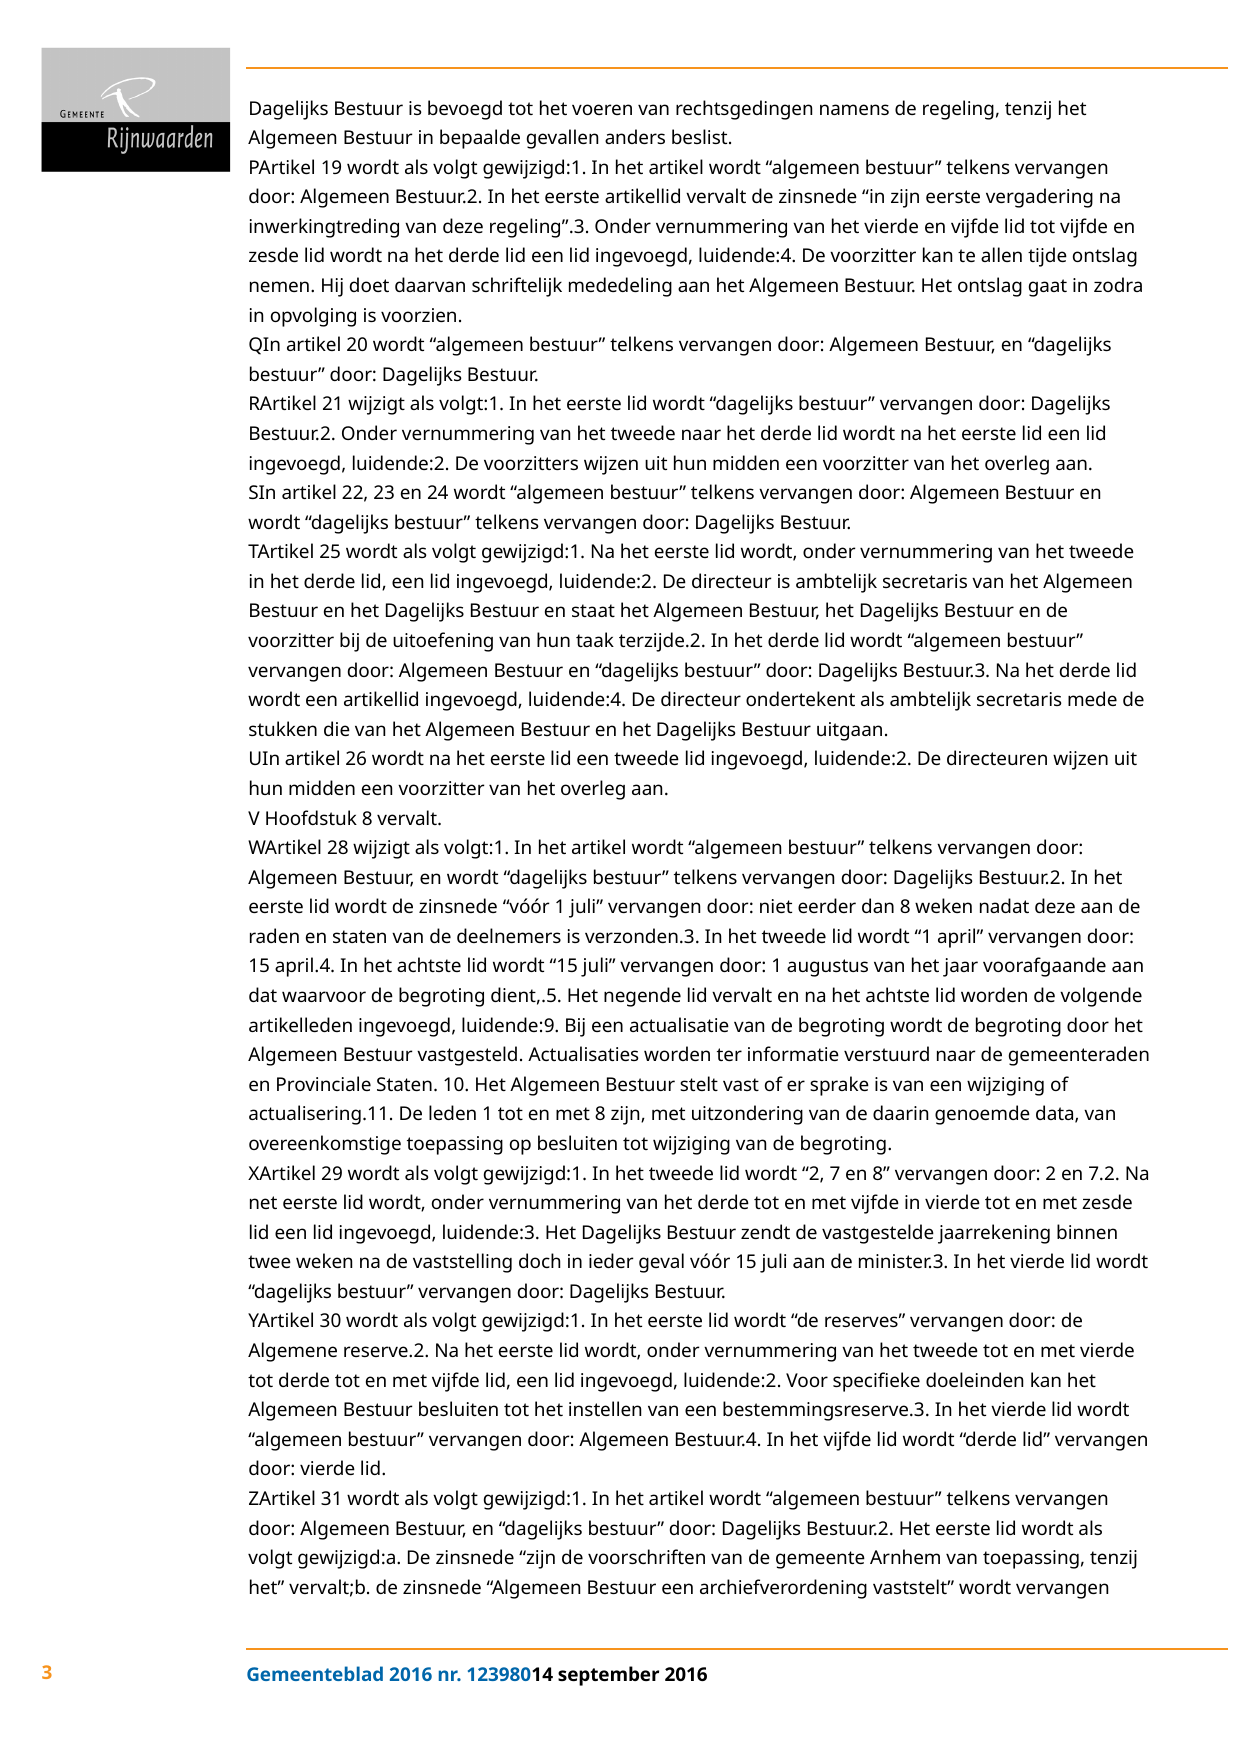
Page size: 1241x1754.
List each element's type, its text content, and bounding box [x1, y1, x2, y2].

text QIn artikel 20 wordt “algemeen bestuur” telkens vervangen door: Algemeen Bestuur, en “dagelijks bestuur” door: Dagelijks Bestuur. [248, 331, 1152, 387]
text RArtikel 21 wijzigt als volgt:1. In het eerste lid wordt “dagelijks bestuur” vervangen door: Dagelijks Bestuur.2. Onder vernummering van het tweede naar het derde lid wordt na het eerste lid een lid ingevoegd, luidende:2. De voorzitters wijzen uit hun midden een voorzitter van het overleg aan. [248, 391, 1152, 476]
text ZArtikel 31 wordt als volgt gewijzigd:1. In het artikel wordt “algemeen bestuur” telkens vervangen door: Algemeen Bestuur, en “dagelijks bestuur” door: Dagelijks Bestuur.2. Het eerste lid wordt als volgt gewijzigd:a. De zinsnede “zijn de voorschriften van de gemeente Arnhem van toepassing, tenzij het” vervalt;b. de zinsnede “Algemeen Bestuur een archiefverordening vaststelt” wordt vervangen [248, 1485, 1152, 1600]
text YArtikel 30 wordt als volgt gewijzigd:1. In het eerste lid wordt “de reserves” vervangen door: de Algemene reserve.2. Na het eerste lid wordt, onder vernummering van het tweede tot en met vierde tot derde tot en met vijfde lid, een lid ingevoegd, luidende:2. Voor specifieke doeleinden kan het Algemeen Bestuur besluiten tot het instellen van een bestemmingsreserve.3. In het vierde lid wordt “algemeen bestuur” vervangen door: Algemeen Bestuur.4. In het vijfde lid wordt “derde lid” vervangen door: vierde lid. [248, 1308, 1152, 1481]
text Dagelijks Bestuur is bevoegd tot het voeren van rechtsgedingen namens de regeling, tenzij het Algemeen Bestuur in bepaalde gevallen anders beslist. [248, 95, 1152, 150]
text V Hoofdstuk 8 vervalt. [248, 805, 1152, 831]
text UIn artikel 26 wordt na het eerste lid een tweede lid ingevoegd, luidende:2. De directeuren wijzen uit hun midden een voorzitter van het overleg aan. [248, 746, 1152, 801]
text TArtikel 25 wordt als volgt gewijzigd:1. Na het eerste lid wordt, onder vernummering van het tweede in het derde lid, een lid ingevoegd, luidende:2. De directeur is ambtelijk secretaris van het Algemeen Bestuur en het Dagelijks Bestuur en staat het Algemeen Bestuur, het Dagelijks Bestuur en de voorzitter bij de uitoefening van hun taak terzijde.2. In het derde lid wordt “algemeen bestuur” vervangen door: Algemeen Bestuur en “dagelijks bestuur” door: Dagelijks Bestuur.3. Na het derde lid wordt een artikellid ingevoegd, luidende:4. De directeur ondertekent als ambtelijk secretaris mede de stukken die van het Algemeen Bestuur en het Dagelijks Bestuur uitgaan. [248, 538, 1152, 742]
text WArtikel 28 wijzigt als volgt:1. In het artikel wordt “algemeen bestuur” telkens vervangen door: Algemeen Bestuur, en wordt “dagelijks bestuur” telkens vervangen door: Dagelijks Bestuur.2. In het eerste lid wordt de zinsnede “vóór 1 juli” vervangen door: niet eerder dan 8 weken nadat deze aan de raden en staten van de deelnemers is verzonden.3. In het tweede lid wordt “1 april” vervangen door: 15 april.4. In het achtste lid wordt “15 juli” vervangen door: 1 augustus van het jaar voorafgaande aan dat waarvoor de begroting dient,.5. Het negende lid vervalt en na het achtste lid worden de volgende artikelleden ingevoegd, luidende:9. Bij een actualisatie van de begroting wordt de begroting door het Algemeen Bestuur vastgesteld. Actualisaties worden ter informatie verstuurd naar de gemeenteraden en Provinciale Staten. 10. Het Algemeen Bestuur stelt vast of er sprake is van een wijziging of actualisering.11. De leden 1 tot en met 8 zijn, met uitzondering van de daarin genoemde data, van overeenkomstige toepassing op besluiten tot wijziging van de begroting. [248, 834, 1152, 1156]
text PArtikel 19 wordt als volgt gewijzigd:1. In het artikel wordt “algemeen bestuur” telkens vervangen door: Algemeen Bestuur.2. In het eerste artikellid vervalt de zinsnede “in zijn eerste vergadering na inwerkingtreding van deze regeling”.3. Onder vernummering van het vierde en vijfde lid tot vijfde en zesde lid wordt na het derde lid een lid ingevoegd, luidende:4. De voorzitter kan te allen tijde ontslag nemen. Hij doet daarvan schriftelijk mededeling aan het Algemeen Bestuur. Het ontslag gaat in zodra in opvolging is voorzien. [248, 154, 1152, 328]
text SIn artikel 22, 23 en 24 wordt “algemeen bestuur” telkens vervangen door: Algemeen Bestuur en wordt “dagelijks bestuur” telkens vervangen door: Dagelijks Bestuur. [248, 479, 1152, 535]
text XArtikel 29 wordt als volgt gewijzigd:1. In het tweede lid wordt “2, 7 en 8” vervangen door: 2 en 7.2. Na net eerste lid wordt, onder vernummering van het derde tot en met vijfde in vierde tot en met zesde lid een lid ingevoegd, luidende:3. Het Dagelijks Bestuur zendt de vastgestelde jaarrekening binnen twee weken na de vaststelling doch in ieder geval vóór 15 juli aan de minister.3. In het vierde lid wordt “dagelijks bestuur” vervangen door: Dagelijks Bestuur. [248, 1160, 1152, 1304]
picture [41, 47, 231, 172]
